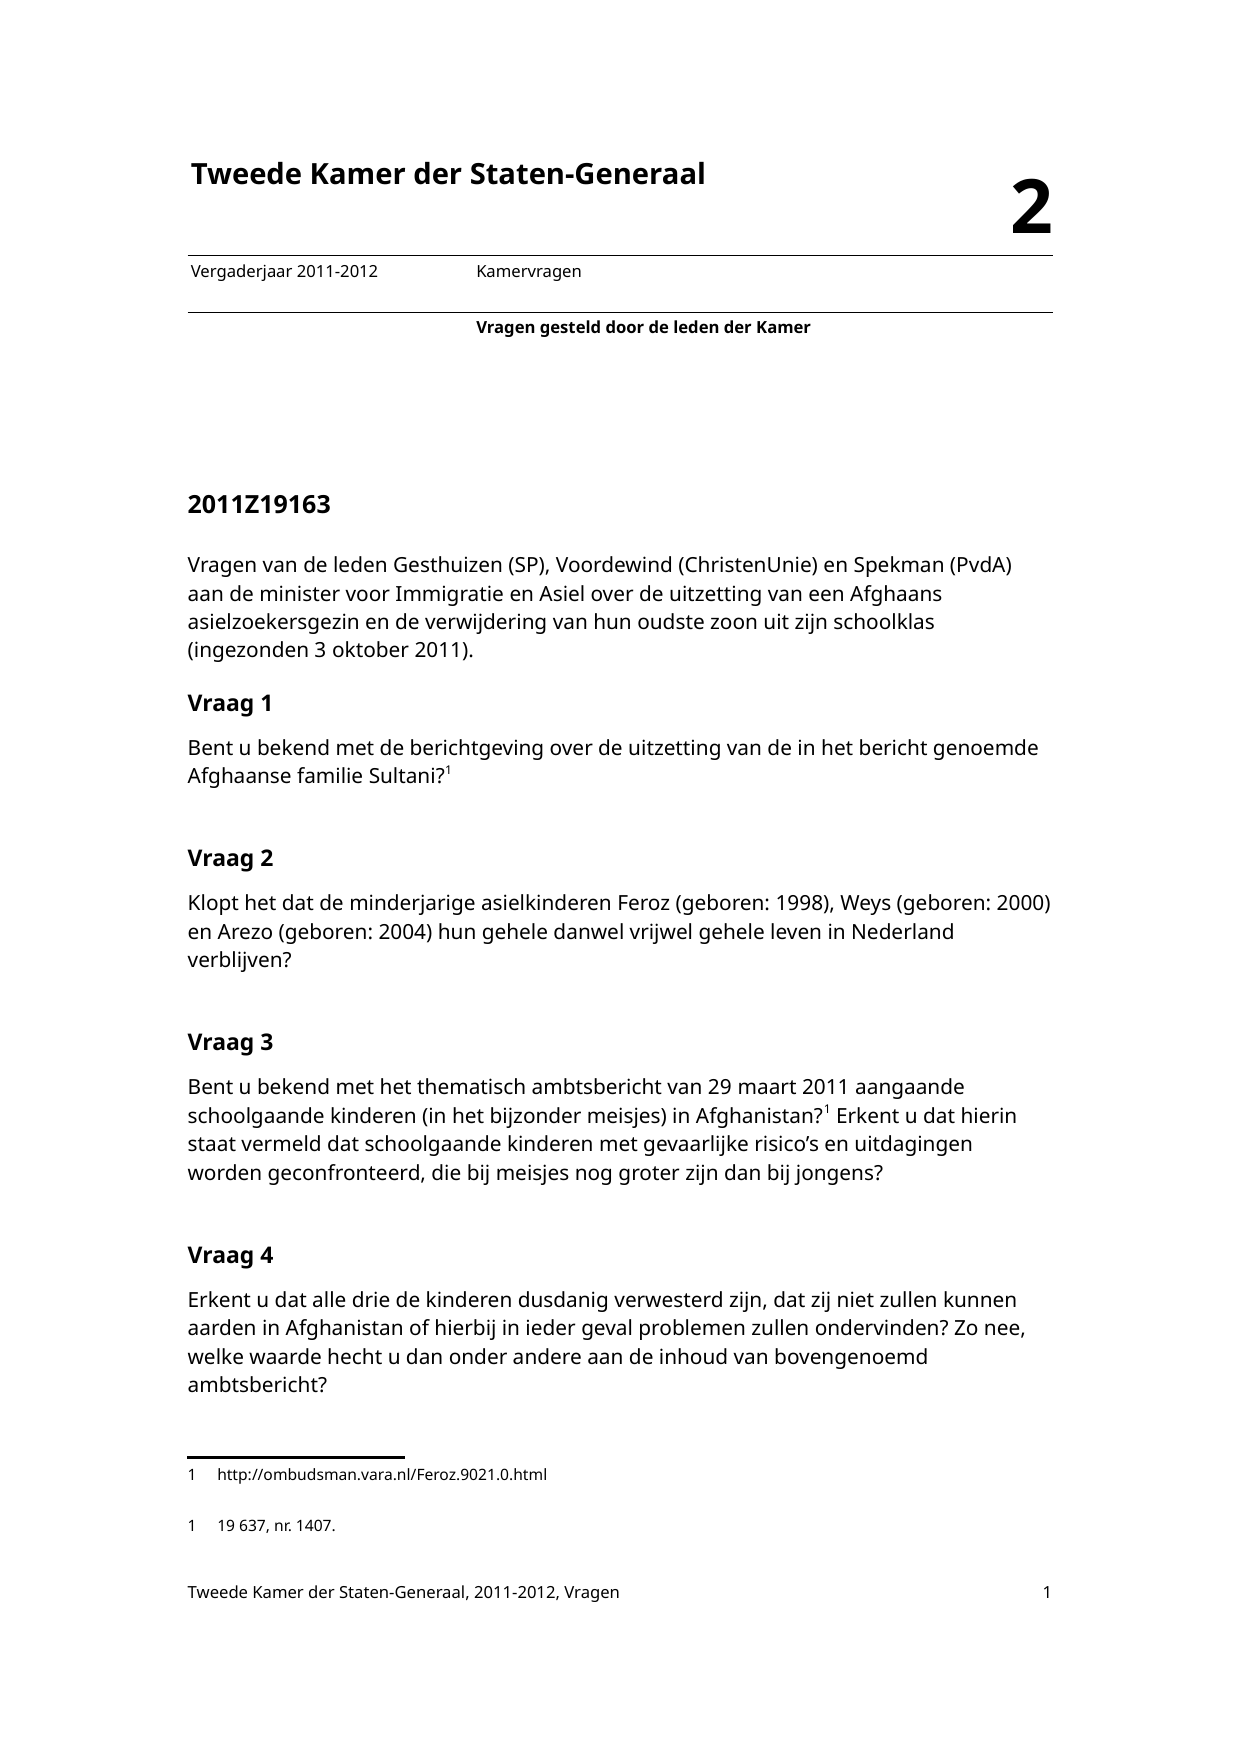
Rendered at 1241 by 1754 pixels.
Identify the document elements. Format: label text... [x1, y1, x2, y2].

text Bent u bekend met het thematisch ambtsbericht van 29 maart 2011 aangaande schoolgaande kinderen (in het bijzonder meisjes) in Afghanistan? Erkent u dat hierin staat vermeld dat schoolgaande kinderen met gevaarlijke risico’s en uitdagingen worden geconfronteerd, die bij meisjes nog groter zijn dan bij jongens? [187, 1072, 1053, 1186]
text 19 637, nr. 1407. [187, 1508, 1053, 1536]
subtitle Vraag 2 [187, 842, 1053, 873]
text Bent u bekend met de berichtgeving over de uitzetting van de in het bericht genoemde Afghaanse familie Sultani? [187, 733, 1053, 790]
table_header 2 [880, 150, 1053, 255]
text http://ombudsman.vara.nl/Feroz.9021.0.html [187, 1449, 1053, 1478]
subtitle Vraag 3 [187, 1026, 1053, 1057]
text Erkent u dat alle drie de kinderen dusdanig verwesterd zijn, dat zij niet zullen kunnen aarden in Afghanistan of hierbij in ieder geval problemen zullen ondervinden? Zo nee, welke waarde hecht u dan onder andere aan de inhoud van bovengenoemd ambtsbericht? [187, 1285, 1053, 1399]
table_header Tweede Kamer der Staten-Generaal [188, 150, 879, 255]
text 2011Z19163 [187, 487, 1053, 521]
text Vragen van de leden Gesthuizen (SP), Voordewind (ChristenUnie) en Spekman (PvdA) aan de minister voor Immigratie en Asiel over de uitzetting van een Afghaans asielzoekersgezin en de verwijdering van hun oudste zoon uit zijn schoolklas (ingezonden 3 oktober 2011). [187, 550, 1053, 664]
table_cell Vragen gesteld door de leden der Kamer [473, 313, 1053, 339]
table_cell Kamervragen [473, 256, 1053, 312]
text Klopt het dat de minderjarige asielkinderen Feroz (geboren: 1998), Weys (geboren: 2000) en Arezo (geboren: 2004) hun gehele danwel vrijwel gehele leven in Nederland verblijven? [187, 888, 1053, 974]
table_cell Vergaderjaar 2011-2012 [188, 256, 473, 312]
subtitle Vraag 1 [187, 687, 1053, 718]
subtitle Vraag 4 [187, 1239, 1053, 1270]
table_cell [188, 313, 473, 339]
